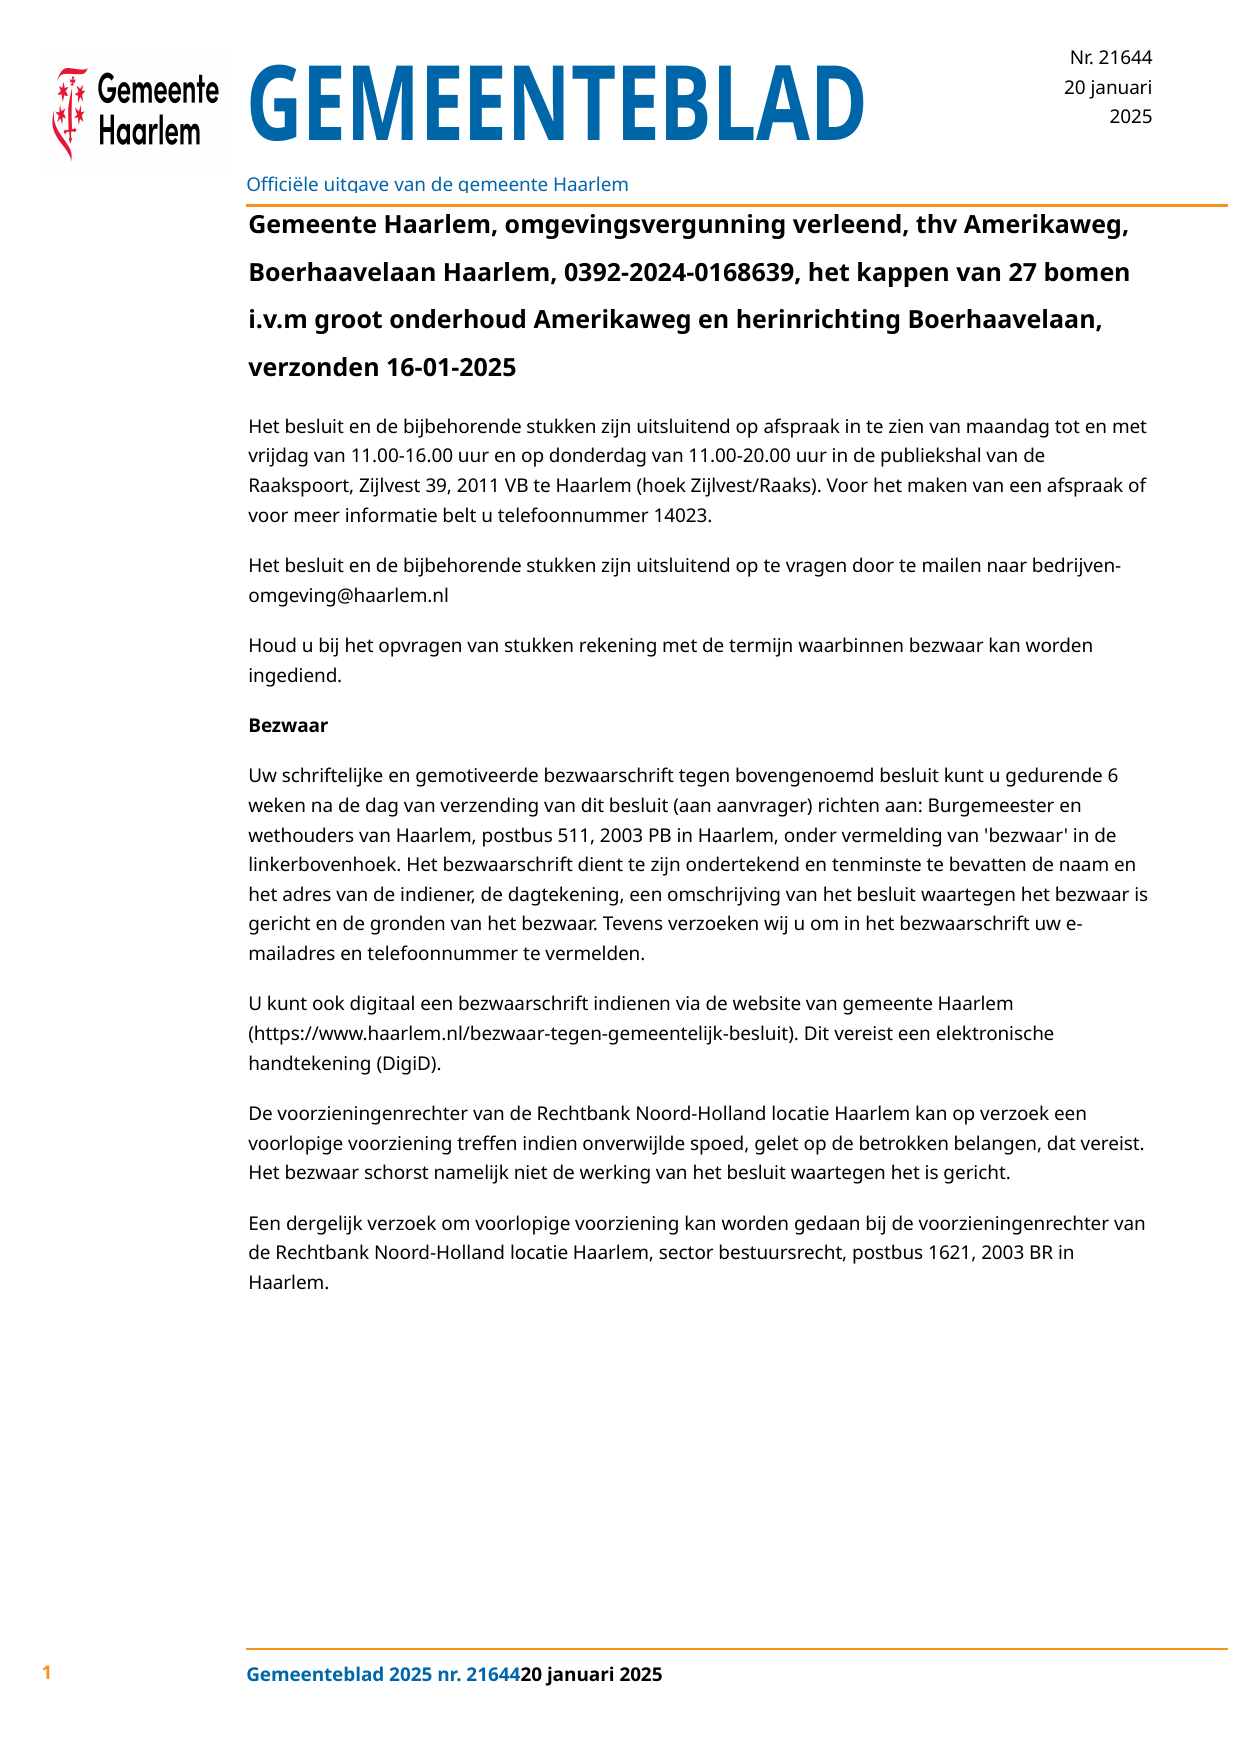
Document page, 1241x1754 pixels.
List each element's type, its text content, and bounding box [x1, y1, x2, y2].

text Houd u bij het opvragen van stukken rekening met de termijn waarbinnen bezwaar kan worden ingediend. [248, 632, 1152, 688]
text U kunt ook digitaal een bezwaarschrift indienen via de website van gemeente Haarlem (https://www.haarlem.nl/bezwaar-tegen-gemeentelijk-besluit). Dit vereist een elektronische handtekening (DigiD). [248, 991, 1152, 1076]
text Een dergelijk verzoek om voorlopige voorziening kan worden gedaan bij de voorzieningenrechter van de Rechtbank Noord-Holland locatie Haarlem, sector bestuursrecht, postbus 1621, 2003 BR in Haarlem. [248, 1210, 1152, 1295]
text Gemeente Haarlem, omgevingsvergunning verleend, thv Amerikaweg, Boerhaavelaan Haarlem, 0392-2024-0168639, het kappen van 27 bomen i.v.m groot onderhoud Amerikaweg en herinrichting Boerhaavelaan, verzonden 16-01-2025 [248, 207, 1152, 384]
text Het besluit en de bijbehorende stukken zijn uitsluitend op afspraak in te zien van maandag tot en met vrijdag van 11.00-16.00 uur en op donderdag van 11.00-20.00 uur in de publiekshal van de Raakspoort, Zijlvest 39, 2011 VB te Haarlem (hoek Zijlvest/Raaks). Voor het maken van een afspraak of voor meer informatie belt u telefoonnummer 14023. [248, 413, 1152, 528]
text Bezwaar [248, 712, 1152, 738]
text Uw schriftelijke en gemotiveerde bezwaarschrift tegen bovengenoemd besluit kunt u gedurende 6 weken na de dag van verzending van dit besluit (aan aanvrager) richten aan: Burgemeester en wethouders van Haarlem, postbus 511, 2003 PB in Haarlem, onder vermelding van 'bezwaar' in de linkerbovenhoek. Het bezwaarschrift dient te zijn ondertekend en tenminste te bevatten de naam en het adres van de indiener, de dagtekening, een omschrijving van het besluit waartegen het bezwaar is gericht en de gronden van het bezwaar. Tevens verzoeken wij u om in het bezwaarschrift uw e-mailadres en telefoonnummer te vermelden. [248, 763, 1152, 966]
picture [41, 47, 231, 172]
text Het besluit en de bijbehorende stukken zijn uitsluitend op te vragen door te mailen naar bedrijven-omgeving@haarlem.nl [248, 552, 1152, 608]
text De voorzieningenrechter van de Rechtbank Noord-Holland locatie Haarlem kan op verzoek een voorlopige voorziening treffen indien onverwijlde spoed, gelet op de betrokken belangen, dat vereist. Het bezwaar schorst namelijk niet de werking van het besluit waartegen het is gericht. [248, 1100, 1152, 1185]
